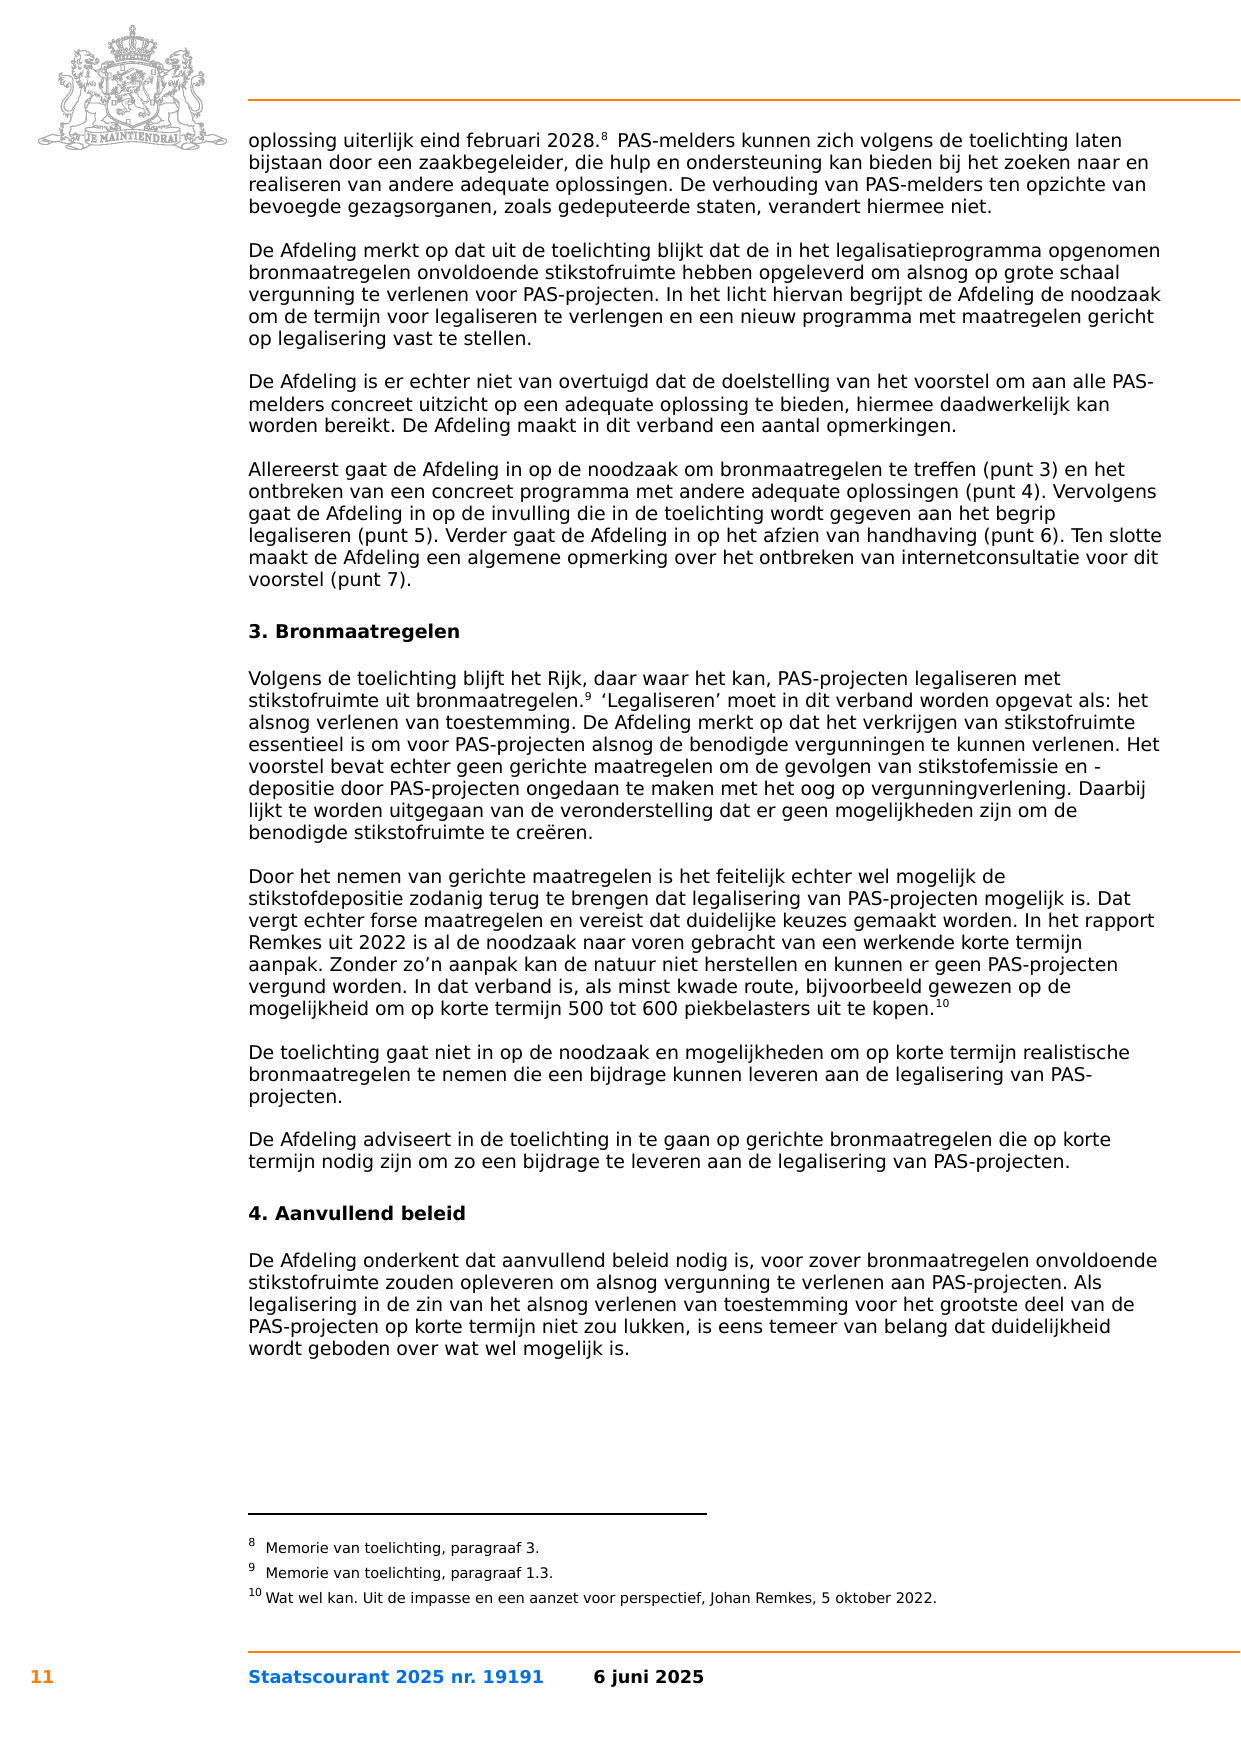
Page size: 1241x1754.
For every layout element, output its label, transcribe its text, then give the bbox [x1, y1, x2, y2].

picture [38, 25, 227, 150]
text Wat wel kan. Uit de impasse en een aanzet voor perspectief, Johan Remkes, 5 oktober 2022. [248, 1586, 1163, 1608]
text oplossing uiterlijk eind februari 2028. PAS-melders kunnen zich volgens de toelichting laten bijstaan door een zaakbegeleider, die hulp en ondersteuning kan bieden bij het zoeken naar en realiseren van andere adequate oplossingen. De verhouding van PAS-melders ten opzichte van bevoegde gezagsorganen, zoals gedeputeerde staten, verandert hiermee niet. [248, 130, 1163, 218]
subtitle 4. Aanvullend beleid [248, 1203, 1163, 1225]
subtitle 3. Bronmaatregelen [248, 621, 1163, 643]
text De Afdeling adviseert in de toelichting in te gaan op gerichte bronmaatregelen die op korte termijn nodig zijn om zo een bijdrage te leveren aan de legalisering van PAS‑projecten. [248, 1129, 1163, 1173]
text Memorie van toelichting, paragraaf 3. [248, 1536, 1163, 1558]
text De Afdeling is er echter niet van overtuigd dat de doelstelling van het voorstel om aan alle PAS-melders concreet uitzicht op een adequate oplossing te bieden, hiermee daadwerkelijk kan worden bereikt. De Afdeling maakt in dit verband een aantal opmerkingen. [248, 371, 1163, 437]
text De toelichting gaat niet in op de noodzaak en mogelijkheden om op korte termijn realistische bronmaatregelen te nemen die een bijdrage kunnen leveren aan de legalisering van PAS-projecten. [248, 1042, 1163, 1107]
text De Afdeling merkt op dat uit de toelichting blijkt dat de in het legalisatieprogramma opgenomen bronmaatregelen onvoldoende stikstofruimte hebben opgeleverd om alsnog op grote schaal vergunning te verlenen voor PAS‑projecten. In het licht hiervan begrijpt de Afdeling de noodzaak om de termijn voor legaliseren te verlengen en een nieuw programma met maatregelen gericht op legalisering vast te stellen. [248, 240, 1163, 349]
text Allereerst gaat de Afdeling in op de noodzaak om bronmaatregelen te treffen (punt 3) en het ontbreken van een concreet programma met andere adequate oplossingen (punt 4). Vervolgens gaat de Afdeling in op de invulling die in de toelichting wordt gegeven aan het begrip legaliseren (punt 5). Verder gaat de Afdeling in op het afzien van handhaving (punt 6). Ten slotte maakt de Afdeling een algemene opmerking over het ontbreken van internetconsultatie voor dit voorstel (punt 7). [248, 459, 1163, 591]
text De Afdeling onderkent dat aanvullend beleid nodig is, voor zover bronmaatregelen onvoldoende stikstofruimte zouden opleveren om alsnog vergunning te verlenen aan PAS-projecten. Als legalisering in de zin van het alsnog verlenen van toestemming voor het grootste deel van de PAS‑projecten op korte termijn niet zou lukken, is eens temeer van belang dat duidelijkheid wordt geboden over wat wel mogelijk is. [248, 1250, 1163, 1360]
text Volgens de toelichting blijft het Rijk, daar waar het kan, PAS-projecten legaliseren met stikstofruimte uit bronmaatregelen. ‘Legaliseren’ moet in dit verband worden opgevat als: het alsnog verlenen van toestemming. De Afdeling merkt op dat het verkrijgen van stikstofruimte essentieel is om voor PAS-projecten alsnog de benodigde vergunningen te kunnen verlenen. Het voorstel bevat echter geen gerichte maatregelen om de gevolgen van stikstofemissie en -depositie door PAS-projecten ongedaan te maken met het oog op vergunningverlening. Daarbij lijkt te worden uitgegaan van de veronderstelling dat er geen mogelijkheden zijn om de benodigde stikstofruimte te creëren. [248, 668, 1163, 844]
text Door het nemen van gerichte maatregelen is het feitelijk echter wel mogelijk de stikstofdepositie zodanig terug te brengen dat legalisering van PAS-projecten mogelijk is. Dat vergt echter forse maatregelen en vereist dat duidelijke keuzes gemaakt worden. In het rapport Remkes uit 2022 is al de noodzaak naar voren gebracht van een werkende korte termijn aanpak. Zonder zo’n aanpak kan de natuur niet herstellen en kunnen er geen PAS-projecten vergund worden. In dat verband is, als minst kwade route, bijvoorbeeld gewezen op de mogelijkheid om op korte termijn 500 tot 600 piekbelasters uit te kopen. [248, 866, 1163, 1020]
text Memorie van toelichting, paragraaf 1.3. [248, 1561, 1163, 1583]
